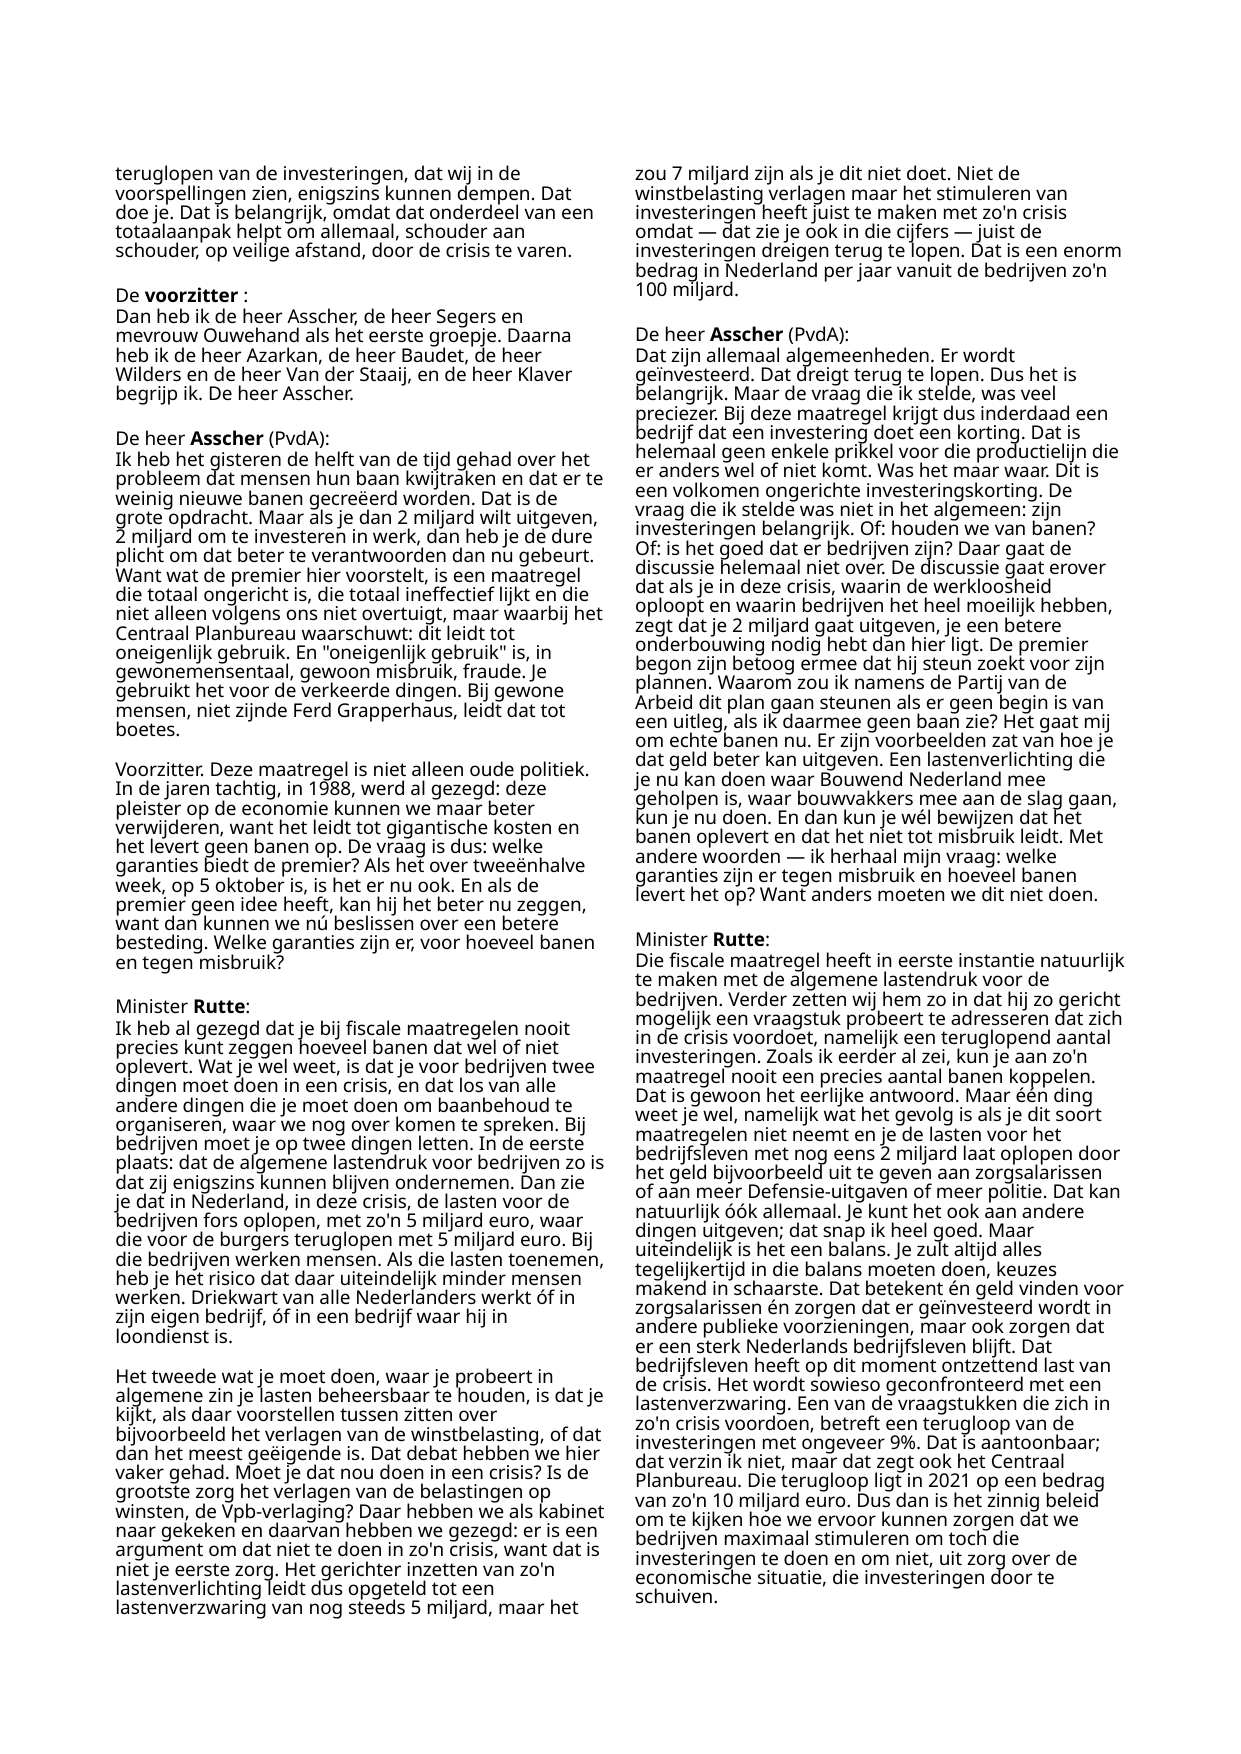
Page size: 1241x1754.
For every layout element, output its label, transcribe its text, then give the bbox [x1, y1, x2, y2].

text Ik heb al gezegd dat je bij fiscale maatregelen nooit precies kunt zeggen hoeveel banen dat wel of niet oplevert. Wat je wel weet, is dat je voor bedrijven twee dingen moet doen in een crisis, en dat los van alle andere dingen die je moet doen om baanbehoud te organiseren, waar we nog over komen te spreken. Bij bedrijven moet je op twee dingen letten. In de eerste plaats: dat de algemene lastendruk voor bedrijven zo is dat zij enigszins kunnen blijven ondernemen. Dan zie je dat in Nederland, in deze crisis, de lasten voor de bedrijven fors oplopen, met zo'n 5 miljard euro, waar die voor de burgers teruglopen met 5 miljard euro. Bij die bedrijven werken mensen. Als die lasten toenemen, heb je het risico dat daar uiteindelijk minder mensen werken. Driekwart van alle Nederlanders werkt óf in zijn eigen bedrijf, óf in een bedrijf waar hij in loondienst is. [115, 1019, 605, 1347]
text zou 7 miljard zijn als je dit niet doet. Niet de winstbelasting verlagen maar het stimuleren van investeringen heeft juist te maken met zo'n crisis omdat — dat zie je ook in die cijfers — juist de investeringen dreigen terug te lopen. Dat is een enorm bedrag in Nederland per jaar vanuit de bedrijven zo'n 100 miljard. [635, 165, 1125, 300]
text Dan heb ik de heer Asscher, de heer Segers en mevrouw Ouwehand als het eerste groepje. Daarna heb ik de heer Azarkan, de heer Baudet, de heer Wilders en de heer Van der Staaij, en de heer Klaver begrijp ik. De heer Asscher. [115, 308, 605, 404]
text Dat zijn allemaal algemeenheden. Er wordt geïnvesteerd. Dat dreigt terug te lopen. Dus het is belangrijk. Maar de vraag die ik stelde, was veel preciezer. Bij deze maatregel krijgt dus inderdaad een bedrijf dat een investering doet een korting. Dat is helemaal geen enkele prikkel voor die productielijn die er anders wel of niet komt. Was het maar waar. Dit is een volkomen ongerichte investeringskorting. De vraag die ik stelde was niet in het algemeen: zijn investeringen belangrijk. Of: houden we van banen? Of: is het goed dat er bedrijven zijn? Daar gaat de discussie helemaal niet over. De discussie gaat erover dat als je in deze crisis, waarin de werkloosheid oploopt en waarin bedrijven het heel moeilijk hebben, zegt dat je 2 miljard gaat uitgeven, je een betere onderbouwing nodig hebt dan hier ligt. De premier begon zijn betoog ermee dat hij steun zoekt voor zijn plannen. Waarom zou ik namens de Partij van de Arbeid dit plan gaan steunen als er geen begin is van een uitleg, als ik daarmee geen baan zie? Het gaat mij om echte banen nu. Er zijn voorbeelden zat van hoe je dat geld beter kan uitgeven. Een lastenverlichting die je nu kan doen waar Bouwend Nederland mee geholpen is, waar bouwvakkers mee aan de slag gaan, kun je nu doen. En dan kun je wél bewijzen dat het banen oplevert en dat het niet tot misbruik leidt. Met andere woorden — ik herhaal mijn vraag: welke garanties zijn er tegen misbruik en hoeveel banen levert het op? Want anders moeten we dit niet doen. [635, 347, 1125, 906]
text Minister Rutte: [115, 994, 605, 1019]
text Het tweede wat je moet doen, waar je probeert in algemene zin je lasten beheersbaar te houden, is dat je kijkt, als daar voorstellen tussen zitten over bijvoorbeeld het verlagen van de winstbelasting, of dat dan het meest geëigende is. Dat debat hebben we hier vaker gehad. Moet je dat nou doen in een crisis? Is de grootste zorg het verlagen van de belastingen op winsten, de Vpb-verlaging? Daar hebben we als kabinet naar gekeken en daarvan hebben we gezegd: er is een argument om dat niet te doen in zo'n crisis, want dat is niet je eerste zorg. Het gerichter inzetten van zo'n lastenverlichting leidt dus opgeteld tot een lastenverzwaring van nog steeds 5 miljard, maar het [115, 1368, 605, 1618]
text Die fiscale maatregel heeft in eerste instantie natuurlijk te maken met de algemene lastendruk voor de bedrijven. Verder zetten wij hem zo in dat hij zo gericht mogelijk een vraagstuk probeert te adresseren dat zich in de crisis voordoet, namelijk een teruglopend aantal investeringen. Zoals ik eerder al zei, kun je aan zo'n maatregel nooit een precies aantal banen koppelen. Dat is gewoon het eerlijke antwoord. Maar één ding weet je wel, namelijk wat het gevolg is als je dit soort maatregelen niet neemt en je de lasten voor het bedrijfsleven met nog eens 2 miljard laat oplopen door het geld bijvoorbeeld uit te geven aan zorgsalarissen of aan meer Defensie-uitgaven of meer politie. Dat kan natuurlijk óók allemaal. Je kunt het ook aan andere dingen uitgeven; dat snap ik heel goed. Maar uiteindelijk is het een balans. Je zult altijd alles tegelijkertijd in die balans moeten doen, keuzes makend in schaarste. Dat betekent én geld vinden voor zorgsalarissen én zorgen dat er geïnvesteerd wordt in andere publieke voorzieningen, maar ook zorgen dat er een sterk Nederlands bedrijfsleven blijft. Dat bedrijfsleven heeft op dit moment ontzettend last van de crisis. Het wordt sowieso geconfronteerd met een lastenverzwaring. Een van de vraagstukken die zich in zo'n crisis voordoen, betreft een terugloop van de investeringen met ongeveer 9%. Dat is aantoonbaar; dat verzin ik niet, maar dat zegt ook het Centraal Planbureau. Die terugloop ligt in 2021 op een bedrag van zo'n 10 miljard euro. Dus dan is het zinnig beleid om te kijken hoe we ervoor kunnen zorgen dat we bedrijven maximaal stimuleren om toch die investeringen te doen en om niet, uit zorg over de economische situatie, die investeringen door te schuiven. [635, 952, 1125, 1607]
text teruglopen van de investeringen, dat wij in de voorspellingen zien, enigszins kunnen dempen. Dat doe je. Dat is belangrijk, omdat dat onderdeel van een totaalaanpak helpt om allemaal, schouder aan schouder, op veilige afstand, door de crisis te varen. [115, 165, 605, 262]
text Minister Rutte: [635, 926, 1125, 952]
text De voorzitter : [115, 282, 605, 308]
text De heer Asscher (PvdA): [635, 321, 1125, 347]
text Ik heb het gisteren de helft van de tijd gehad over het probleem dat mensen hun baan kwijtraken en dat er te weinig nieuwe banen gecreëerd worden. Dat is de grote opdracht. Maar als je dan 2 miljard wilt uitgeven, 2 miljard om te investeren in werk, dan heb je de dure plicht om dat beter te verantwoorden dan nu gebeurt. Want wat de premier hier voorstelt, is een maatregel die totaal ongericht is, die totaal ineffectief lijkt en die niet alleen volgens ons niet overtuigt, maar waarbij het Centraal Planbureau waarschuwt: dit leidt tot oneigenlijk gebruik. En "oneigenlijk gebruik" is, in gewonemensentaal, gewoon misbruik, fraude. Je gebruikt het voor de verkeerde dingen. Bij gewone mensen, niet zijnde Ferd Grapperhaus, leidt dat tot boetes. [115, 451, 605, 740]
text De heer Asscher (PvdA): [115, 425, 605, 451]
text Voorzitter. Deze maatregel is niet alleen oude politiek. In de jaren tachtig, in 1988, werd al gezegd: deze pleister op de economie kunnen we maar beter verwijderen, want het leidt tot gigantische kosten en het levert geen banen op. De vraag is dus: welke garanties biedt de premier? Als het over tweeënhalve week, op 5 oktober is, is het er nu ook. En als de premier geen idee heeft, kan hij het beter nu zeggen, want dan kunnen we nú beslissen over een betere besteding. Welke garanties zijn er, voor hoeveel banen en tegen misbruik? [115, 761, 605, 973]
